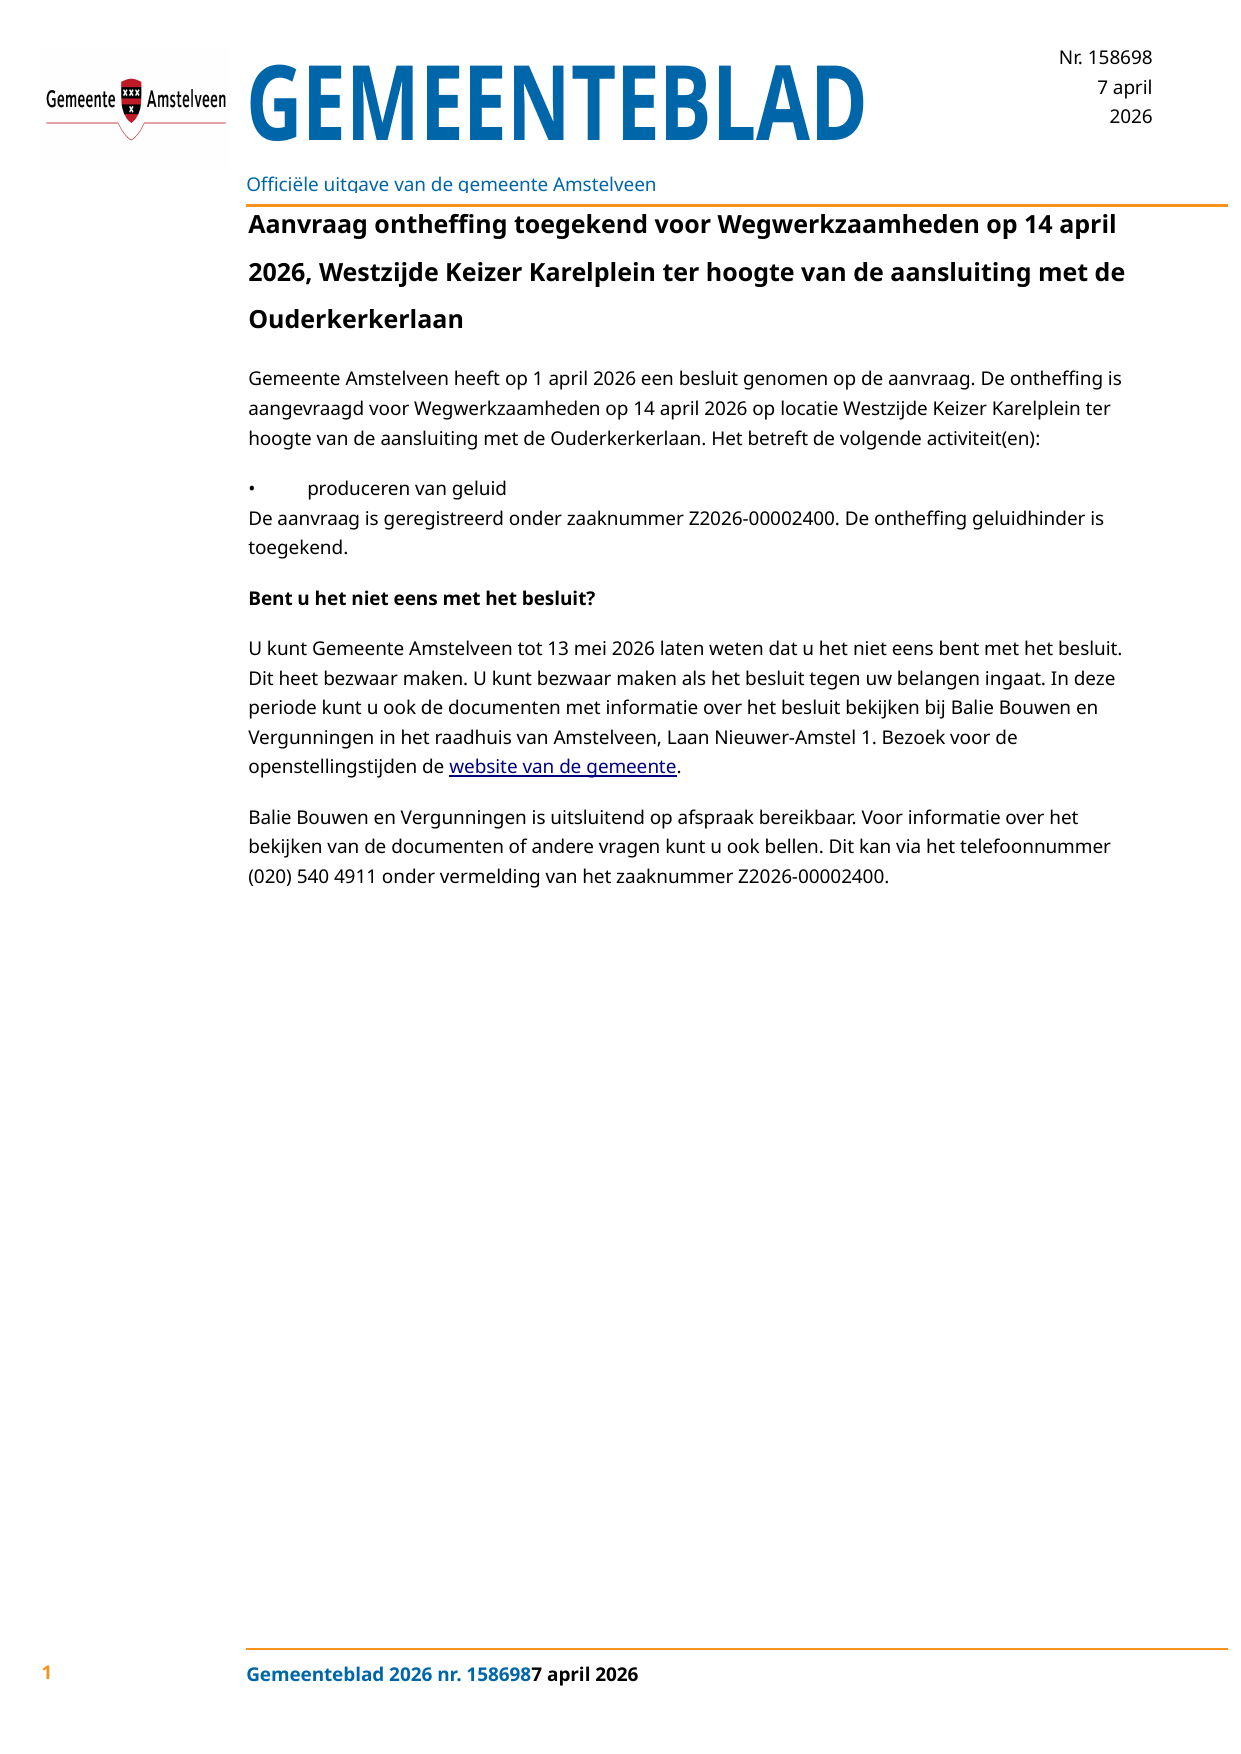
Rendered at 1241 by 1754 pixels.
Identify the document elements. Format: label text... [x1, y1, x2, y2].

text Balie Bouwen en Vergunningen is uitsluitend op afspraak bereikbaar. Voor informatie over het bekijken van de documenten of andere vragen kunt u ook bellen. Dit kan via het telefoonnummer (020) 540 4911 onder vermelding van het zaaknummer Z2026-00002400. [248, 804, 1152, 889]
text Bent u het niet eens met het besluit? [248, 585, 1152, 610]
text Gemeente Amstelveen heeft op 1 april 2026 een besluit genomen op de aanvraag. De ontheffing is aangevraagd voor Wegwerkzaamheden op 14 april 2026 op locatie Westzijde Keizer Karelplein ter hoogte van de aansluiting met de Ouderkerkerlaan. Het betreft de volgende activiteit(en): [248, 366, 1152, 450]
text Aanvraag ontheffing toegekend voor Wegwerkzaamheden op 14 april 2026, Westzijde Keizer Karelplein ter hoogte van de aansluiting met de Ouderkerkerlaan [248, 207, 1152, 336]
text De aanvraag is geregistreerd onder zaaknummer Z2026-00002400. De ontheffing geluidhinder is toegekend. [248, 505, 1152, 560]
list produceren van geluid [248, 475, 1152, 501]
text U kunt Gemeente Amstelveen tot 13 mei 2026 laten weten dat u het niet eens bent met het besluit. Dit heet bezwaar maken. U kunt bezwaar maken als het besluit tegen uw belangen ingaat. In deze periode kunt u ook de documenten met informatie over het besluit bekijken bij Balie Bouwen en Vergunningen in het raadhuis van Amstelveen, Laan Nieuwer-Amstel 1. Bezoek voor de openstellingstijden de website van de gemeente. [248, 635, 1152, 779]
picture [41, 47, 231, 172]
